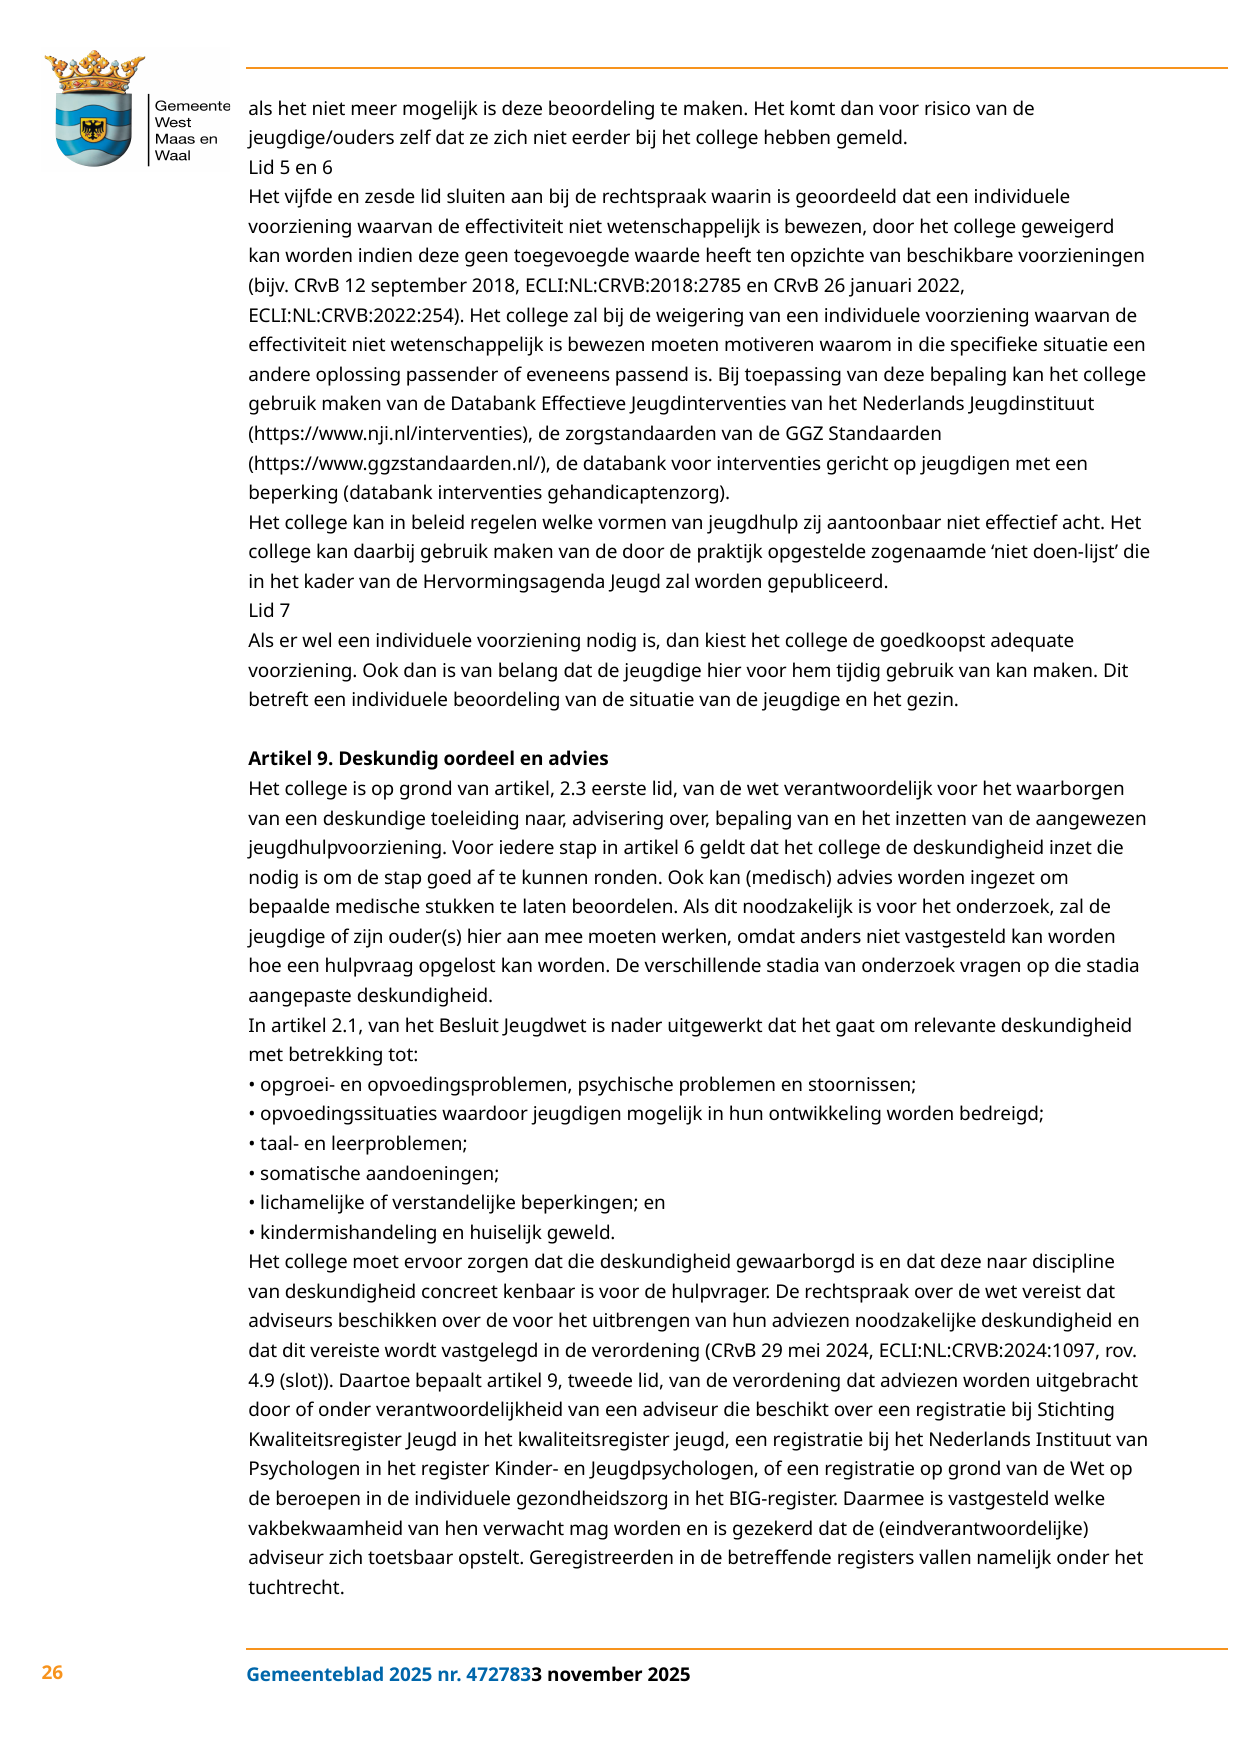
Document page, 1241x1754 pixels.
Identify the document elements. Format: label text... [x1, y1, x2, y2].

text • opgroei- en opvoedingsproblemen, psychische problemen en stoornissen; [248, 1071, 1152, 1097]
text Het college is op grond van artikel, 2.3 eerste lid, van de wet verantwoordelijk voor het waarborgen van een deskundige toeleiding naar, advisering over, bepaling van en het inzetten van de aangewezen jeugdhulpvoorziening. Voor iedere stap in artikel 6 geldt dat het college de deskundigheid inzet die nodig is om de stap goed af te kunnen ronden. Ook kan (medisch) advies worden ingezet om bepaalde medische stukken te laten beoordelen. Als dit noodzakelijk is voor het onderzoek, zal de jeugdige of zijn ouder(s) hier aan mee moeten werken, omdat anders niet vastgesteld kan worden hoe een hulpvraag opgelost kan worden. De verschillende stadia van onderzoek vragen op die stadia aangepaste deskundigheid. [248, 775, 1152, 1008]
text • lichamelijke of verstandelijke beperkingen; en [248, 1189, 1152, 1215]
text Het vijfde en zesde lid sluiten aan bij de rechtspraak waarin is geoordeeld dat een individuele voorziening waarvan de effectiviteit niet wetenschappelijk is bewezen, door het college geweigerd kan worden indien deze geen toegevoegde waarde heeft ten opzichte van beschikbare voorzieningen (bijv. CRvB 12 september 2018, ECLI:NL:CRVB:2018:2785 en CRvB 26 januari 2022, ECLI:NL:CRVB:2022:254). Het college zal bij de weigering van een individuele voorziening waarvan de effectiviteit niet wetenschappelijk is bewezen moeten motiveren waarom in die specifieke situatie een andere oplossing passender of eveneens passend is. Bij toepassing van deze bepaling kan het college gebruik maken van de Databank Effectieve Jeugdinterventies van het Nederlands Jeugdinstituut (https://www.nji.nl/interventies), de zorgstandaarden van de GGZ Standaarden (https://www.ggzstandaarden.nl/), de databank voor interventies gericht op jeugdigen met een beperking (databank interventies gehandicaptenzorg). [248, 183, 1152, 505]
text Het college kan in beleid regelen welke vormen van jeugdhulp zij aantoonbaar niet effectief acht. Het college kan daarbij gebruik maken van de door de praktijk opgestelde zogenaamde ‘niet doen-lijst’ die in het kader van de Hervormingsagenda Jeugd zal worden gepubliceerd. [248, 509, 1152, 594]
picture [41, 47, 231, 172]
text • somatische aandoeningen; [248, 1160, 1152, 1186]
text als het niet meer mogelijk is deze beoordeling te maken. Het komt dan voor risico van de jeugdige/ouders zelf dat ze zich niet eerder bij het college hebben gemeld. [248, 95, 1152, 150]
text • taal- en leerproblemen; [248, 1130, 1152, 1156]
text • kindermishandeling en huiselijk geweld. [248, 1219, 1152, 1245]
text Als er wel een individuele voorziening nodig is, dan kiest het college de goedkoopst adequate voorziening. Ook dan is van belang dat de jeugdige hier voor hem tijdig gebruik van kan maken. Dit betreft een individuele beoordeling van de situatie van de jeugdige en het gezin. [248, 627, 1152, 712]
text Lid 5 en 6 [248, 154, 1152, 180]
text Artikel 9. Deskundig oordeel en advies [248, 746, 1152, 771]
text Het college moet ervoor zorgen dat die deskundigheid gewaarborgd is en dat deze naar discipline van deskundigheid concreet kenbaar is voor de hulpvrager. De rechtspraak over de wet vereist dat adviseurs beschikken over de voor het uitbrengen van hun adviezen noodzakelijke deskundigheid en dat dit vereiste wordt vastgelegd in de verordening (CRvB 29 mei 2024, ECLI:NL:CRVB:2024:1097, rov. 4.9 (slot)). Daartoe bepaalt artikel 9, tweede lid, van de verordening dat adviezen worden uitgebracht door of onder verantwoordelijkheid van een adviseur die beschikt over een registratie bij Stichting Kwaliteitsregister Jeugd in het kwaliteitsregister jeugd, een registratie bij het Nederlands Instituut van Psychologen in het register Kinder- en Jeugdpsychologen, of een registratie op grond van de Wet op de beroepen in de individuele gezondheidszorg in het BIG-register. Daarmee is vastgesteld welke vakbekwaamheid van hen verwacht mag worden en is gezekerd dat de (eindverantwoordelijke) adviseur zich toetsbaar opstelt. Geregistreerden in de betreffende registers vallen namelijk onder het tuchtrecht. [248, 1248, 1152, 1600]
text Lid 7 [248, 598, 1152, 623]
text • opvoedingssituaties waardoor jeugdigen mogelijk in hun ontwikkeling worden bedreigd; [248, 1101, 1152, 1126]
text In artikel 2.1, van het Besluit Jeugdwet is nader uitgewerkt dat het gaat om relevante deskundigheid met betrekking tot: [248, 1012, 1152, 1067]
